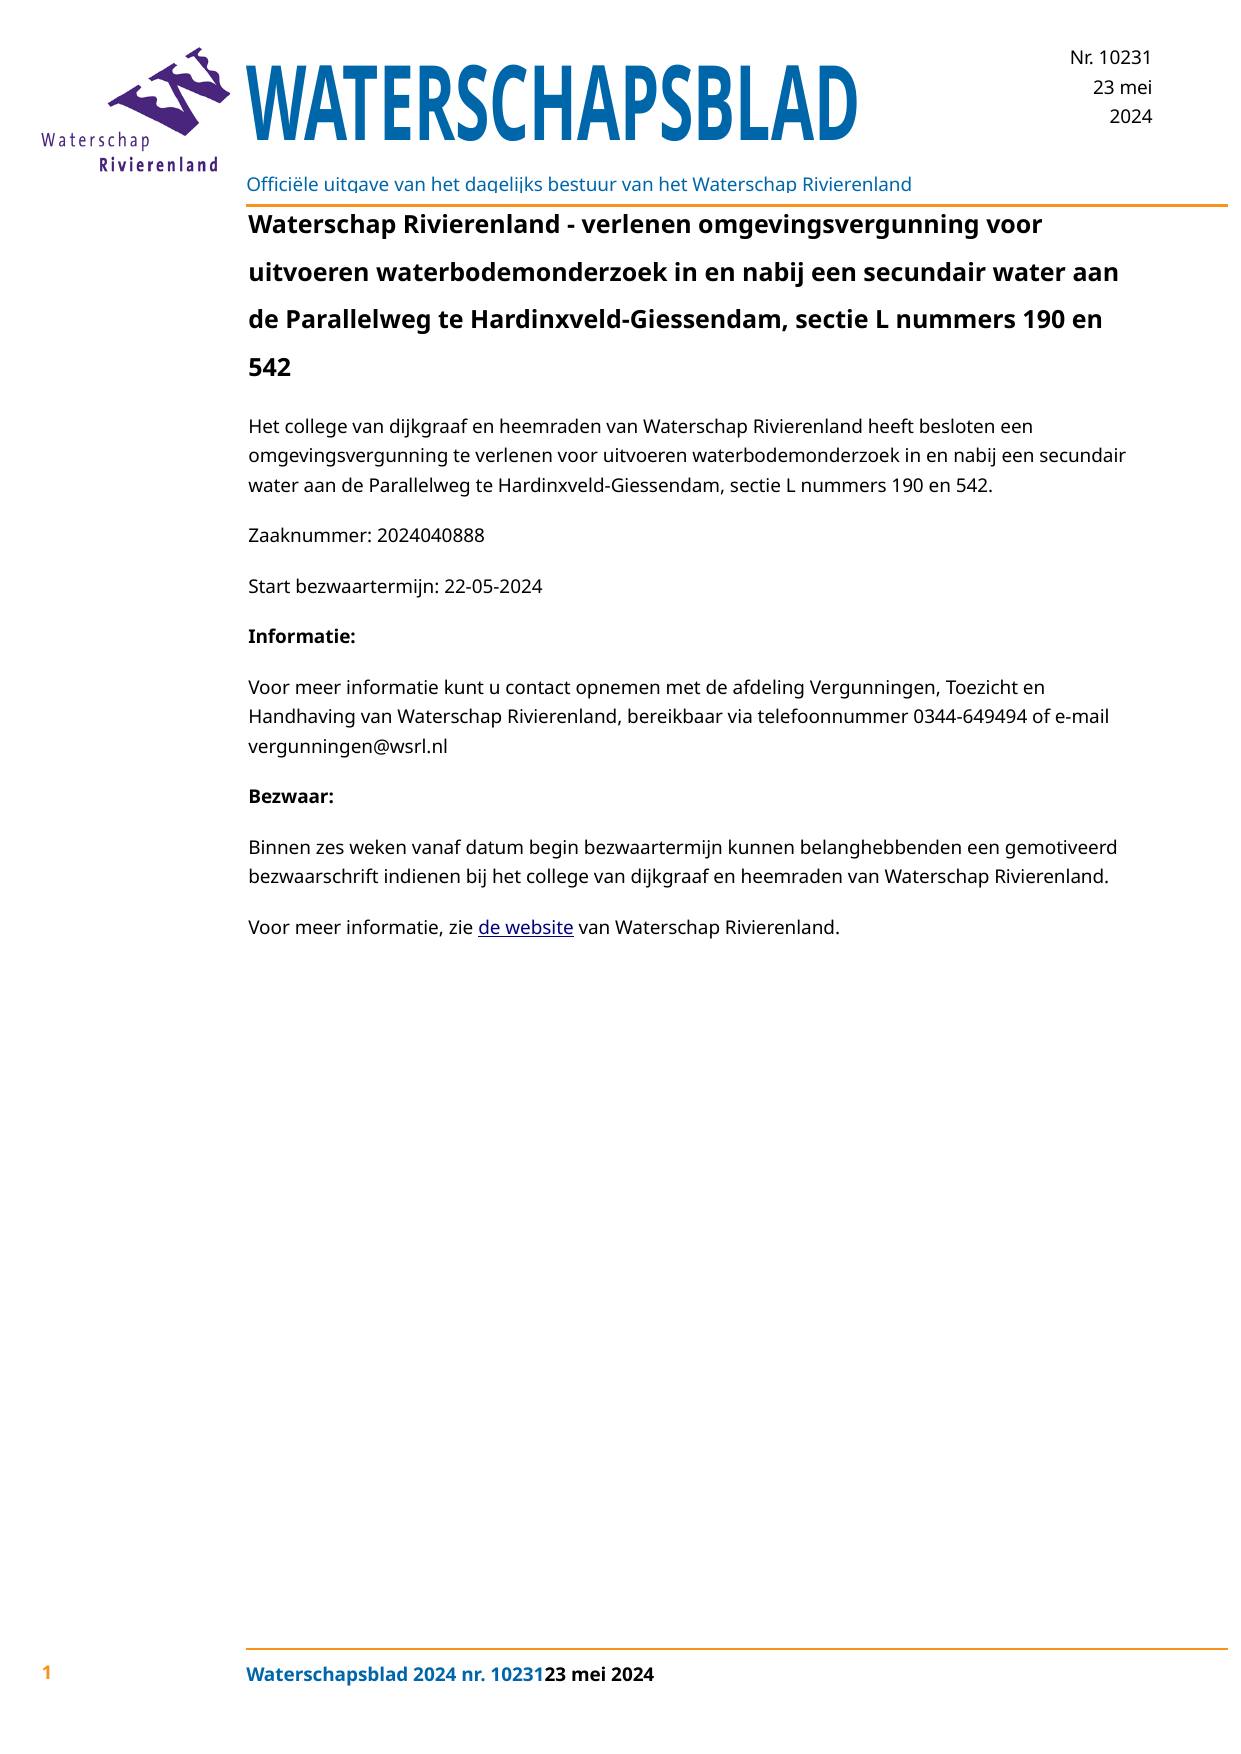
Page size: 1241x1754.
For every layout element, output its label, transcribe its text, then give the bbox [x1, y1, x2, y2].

text Voor meer informatie kunt u contact opnemen met de afdeling Vergunningen, Toezicht en Handhaving van Waterschap Rivierenland, bereikbaar via telefoonnummer 0344-649494 of e-mail vergunningen@wsrl.nl [248, 674, 1152, 759]
text Waterschap Rivierenland - verlenen omgevingsvergunning voor uitvoeren waterbodemonderzoek in en nabij een secundair water aan de Parallelweg te Hardinxveld-Giessendam, sectie L nummers 190 en 542 [248, 207, 1152, 384]
text Informatie: [248, 623, 1152, 649]
text Bezwaar: [248, 783, 1152, 809]
text Het college van dijkgraaf en heemraden van Waterschap Rivierenland heeft besloten een omgevingsvergunning te verlenen voor uitvoeren waterbodemonderzoek in en nabij een secundair water aan de Parallelweg te Hardinxveld-Giessendam, sectie L nummers 190 en 542. [248, 413, 1152, 498]
text Binnen zes weken vanaf datum begin bezwaartermijn kunnen belanghebbenden een gemotiveerd bezwaarschrift indienen bij het college van dijkgraaf en heemraden van Waterschap Rivierenland. [248, 834, 1152, 889]
text Zaaknummer: 2024040888 [248, 523, 1152, 548]
text Voor meer informatie, zie de website van Waterschap Rivierenland. [248, 914, 1152, 940]
text Start bezwaartermijn: 22-05-2024 [248, 573, 1152, 599]
picture [41, 47, 231, 172]
